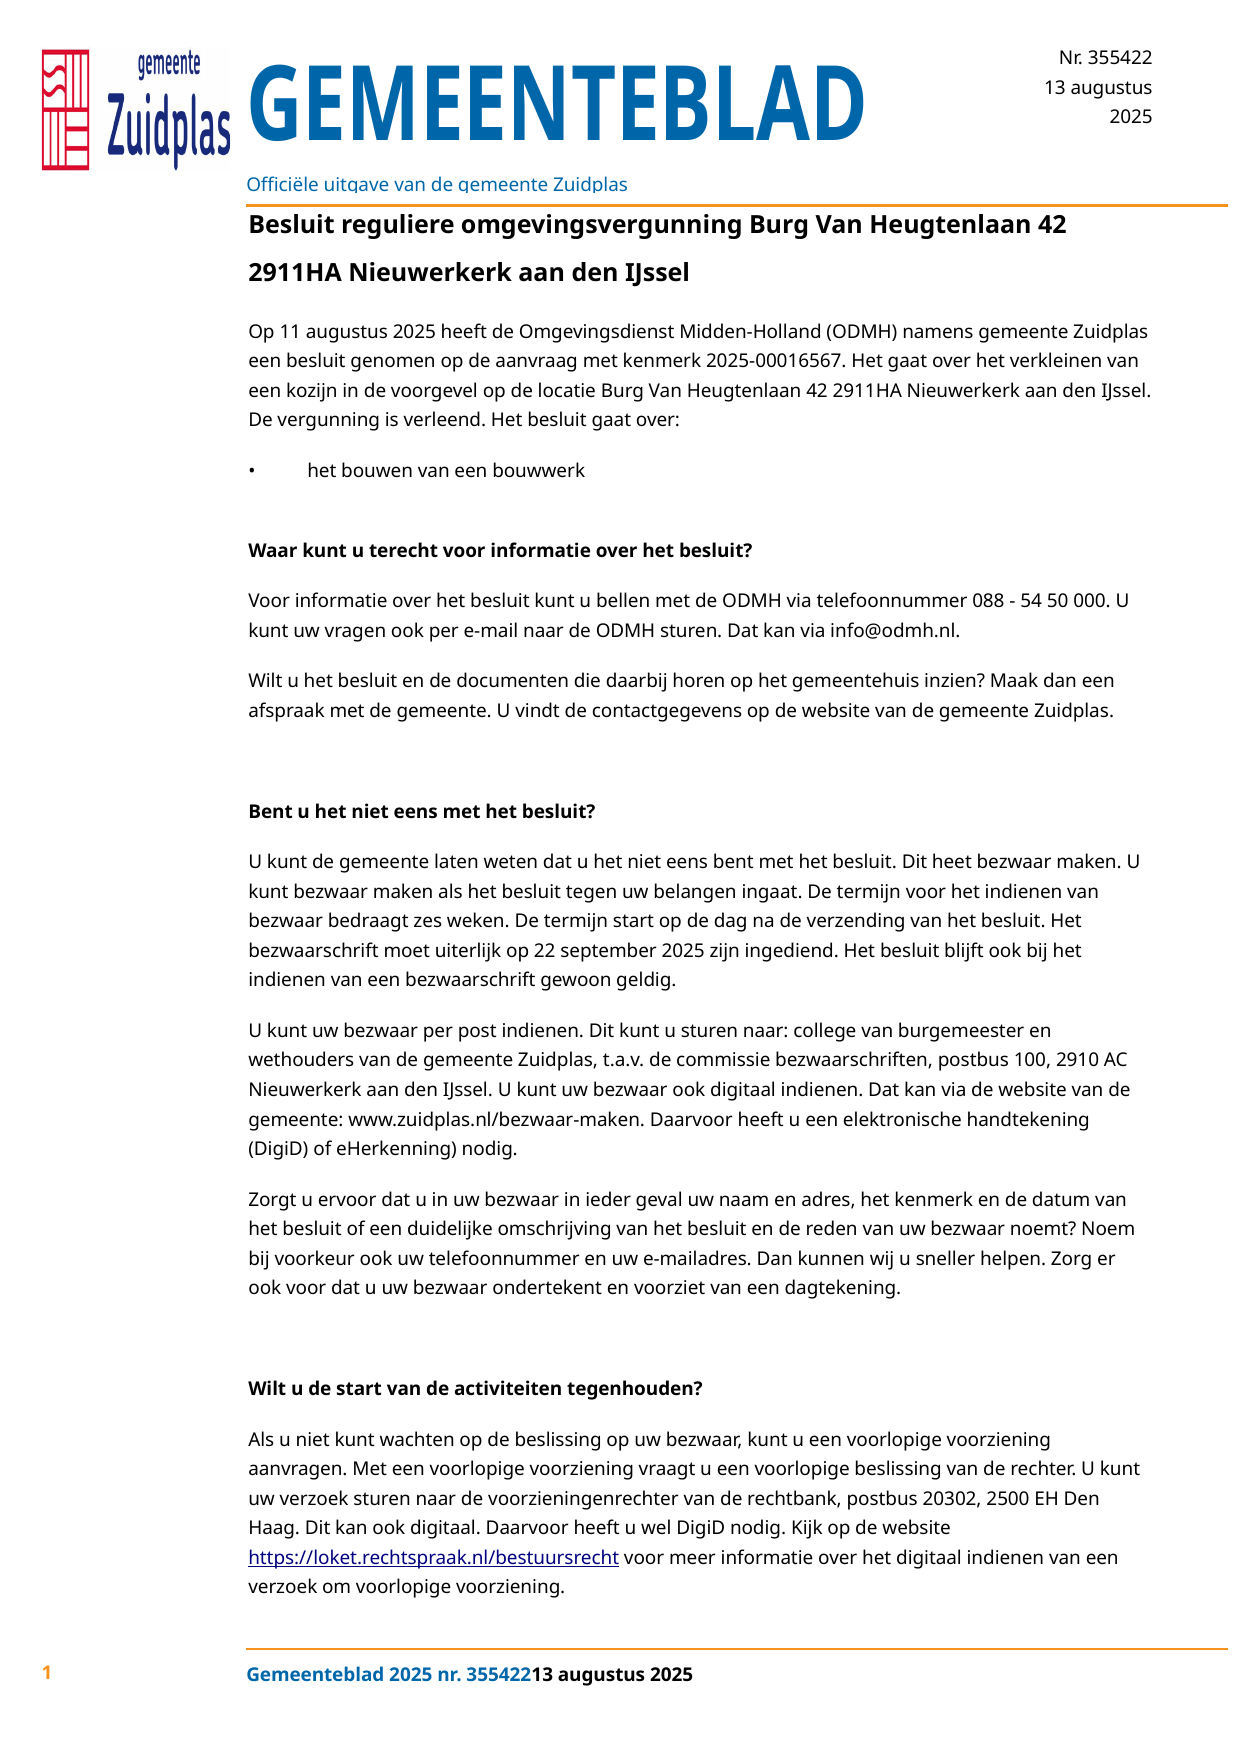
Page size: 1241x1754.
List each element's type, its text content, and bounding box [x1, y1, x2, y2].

text Besluit reguliere omgevingsvergunning Burg Van Heugtenlaan 42 2911HA Nieuwerkerk aan den IJssel [248, 207, 1152, 288]
text Wilt u het besluit en de documenten die daarbij horen op het gemeentehuis inzien? Maak dan een afspraak met de gemeente. U vindt de contactgegevens op de website van de gemeente Zuidplas. [248, 667, 1152, 723]
text Waar kunt u terecht voor informatie over het besluit? [248, 537, 1152, 563]
text U kunt uw bezwaar per post indienen. Dit kunt u sturen naar: college van burgemeester en wethouders van de gemeente Zuidplas, t.a.v. de commissie bezwaarschriften, postbus 100, 2910 AC Nieuwerkerk aan den IJssel. U kunt uw bezwaar ook digitaal indienen. Dat kan via de website van de gemeente: www.zuidplas.nl/bezwaar-maken. Daarvoor heeft u een elektronische handtekening (DigiD) of eHerkenning) nodig. [248, 1017, 1152, 1161]
text Voor informatie over het besluit kunt u bellen met de ODMH via telefoonnummer 088 - 54 50 000. U kunt uw vragen ook per e-mail naar de ODMH sturen. Dat kan via info@odmh.nl. [248, 587, 1152, 643]
text Wilt u de start van de activiteiten tegenhouden? [248, 1375, 1152, 1401]
text Als u niet kunt wachten op de beslissing op uw bezwaar, kunt u een voorlopige voorziening aanvragen. Met een voorlopige voorziening vraagt u een voorlopige beslissing van de rechter. U kunt uw verzoek sturen naar de voorzieningenrechter van de rechtbank, postbus 20302, 2500 EH Den Haag. Dit kan ook digitaal. Daarvoor heeft u wel DigiD nodig. Kijk op de website https://loket.rechtspraak.nl/bestuursrecht voor meer informatie over het digitaal indienen van een verzoek om voorlopige voorziening. [248, 1426, 1152, 1599]
text Bent u het niet eens met het besluit? [248, 798, 1152, 824]
text Zorgt u ervoor dat u in uw bezwaar in ieder geval uw naam en adres, het kenmerk en de datum van het besluit of een duidelijke omschrijving van het besluit en de reden van uw bezwaar noemt? Noem bij voorkeur ook uw telefoonnummer en uw e-mailadres. Dan kunnen wij u sneller helpen. Zorg er ook voor dat u uw bezwaar ondertekent en voorziet van een dagtekening. [248, 1186, 1152, 1300]
list het bouwen van een bouwwerk [248, 457, 1152, 483]
picture [41, 47, 231, 172]
text Op 11 augustus 2025 heeft de Omgevingsdienst Midden-Holland (ODMH) namens gemeente Zuidplas een besluit genomen op de aanvraag met kenmerk 2025-00016567. Het gaat over het verkleinen van een kozijn in de voorgevel op de locatie Burg Van Heugtenlaan 42 2911HA Nieuwerkerk aan den IJssel. De vergunning is verleend. Het besluit gaat over: [248, 318, 1152, 432]
text U kunt de gemeente laten weten dat u het niet eens bent met het besluit. Dit heet bezwaar maken. U kunt bezwaar maken als het besluit tegen uw belangen ingaat. De termijn voor het indienen van bezwaar bedraagt zes weken. De termijn start op de dag na de verzending van het besluit. Het bezwaarschrift moet uiterlijk op 22 september 2025 zijn ingediend. Het besluit blijft ook bij het indienen van een bezwaarschrift gewoon geldig. [248, 848, 1152, 992]
